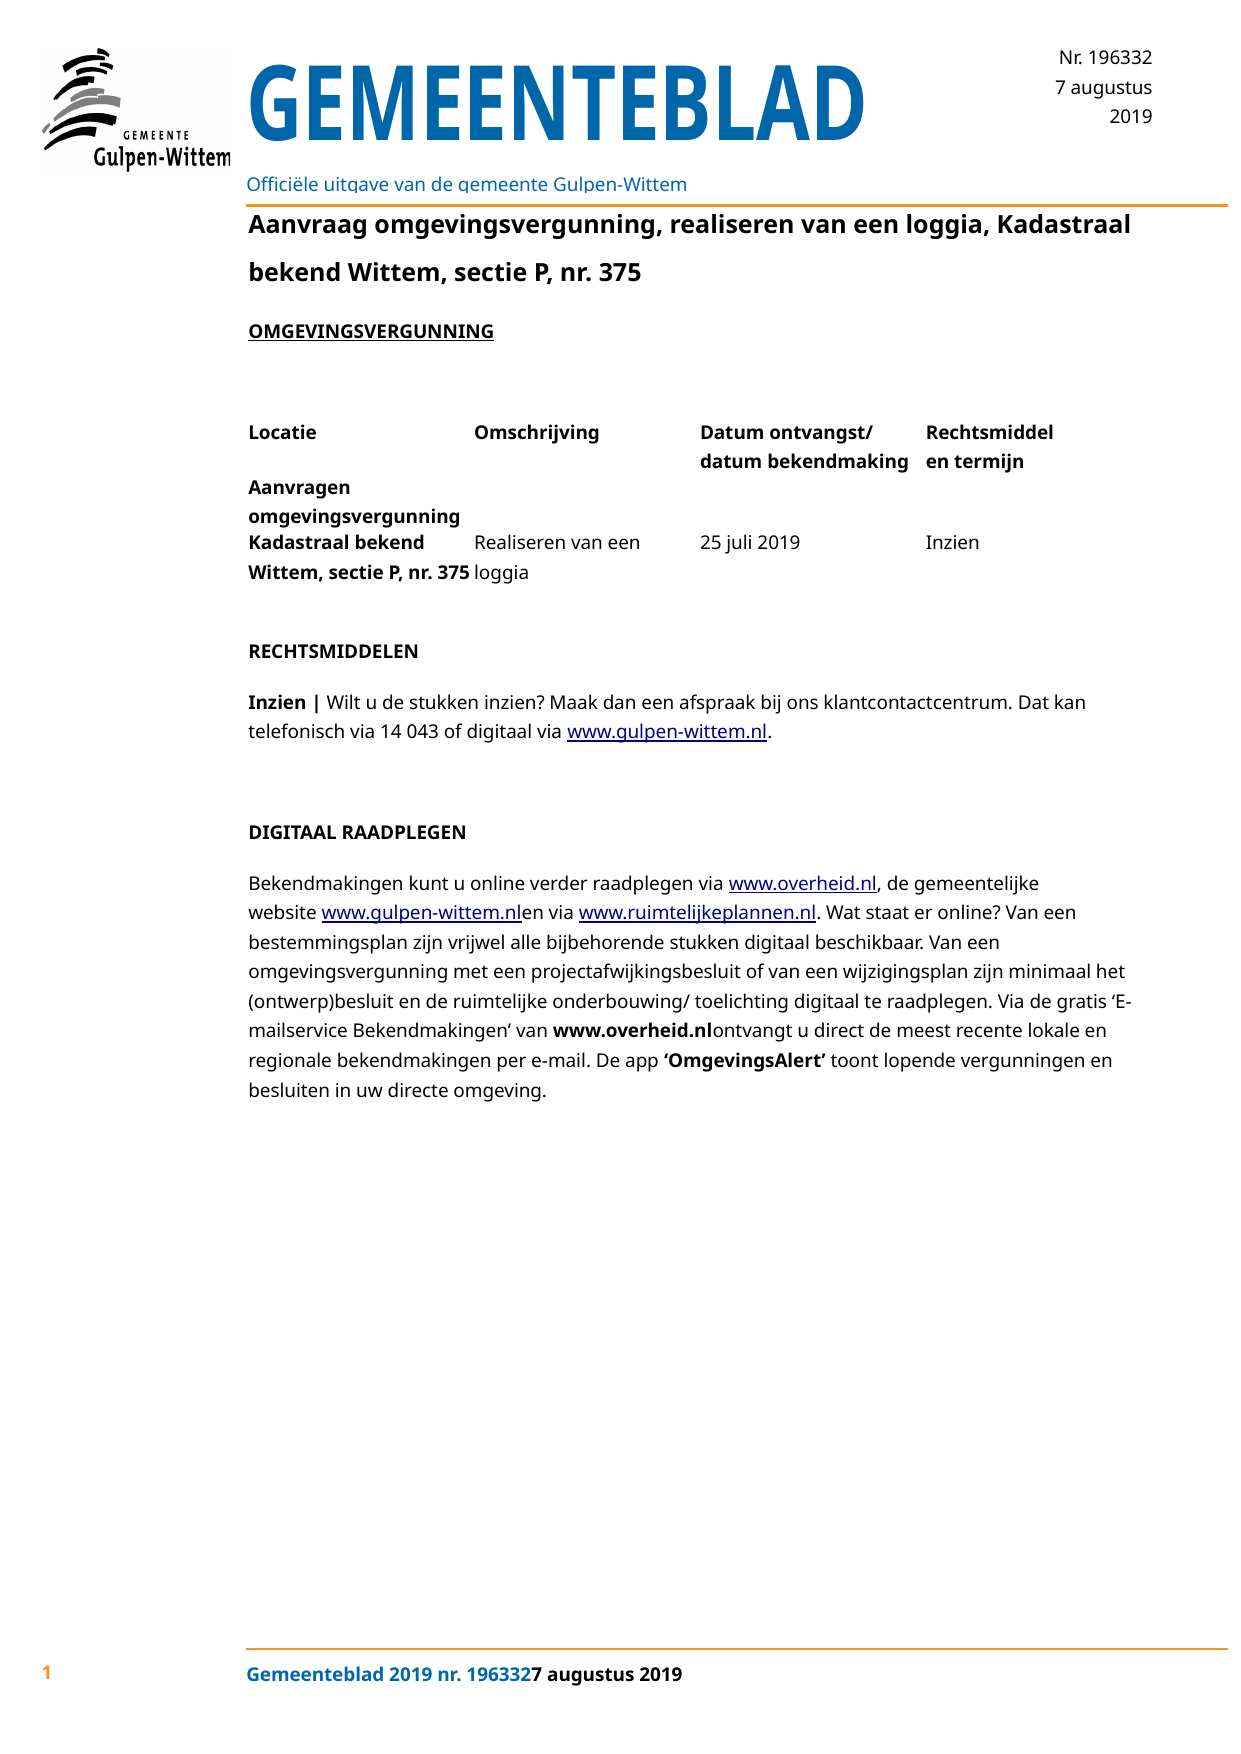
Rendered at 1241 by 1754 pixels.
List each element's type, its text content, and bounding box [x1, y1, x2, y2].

table_cell Realiseren van een loggia [474, 530, 700, 585]
picture [41, 47, 231, 172]
table_cell [474, 474, 700, 529]
table_cell [926, 474, 1152, 529]
text DIGITAAL RAADPLEGEN [248, 819, 1152, 845]
table_cell Aanvragen omgevingsvergunning [248, 474, 474, 529]
text RECHTSMIDDELEN [248, 638, 1152, 664]
text Inzien | Wilt u de stukken inzien? Maak dan een afspraak bij ons klantcontactcentrum. Dat kan telefonisch via 14 043 of digitaal via www.gulpen-wittem.nl. [248, 689, 1152, 744]
text Bekendmakingen kunt u online verder raadplegen via www.overheid.nl, de gemeentelijke website www.gulpen-wittem.nlen via www.ruimtelijkeplannen.nl. Wat staat er online? Van een bestemmingsplan zijn vrijwel alle bijbehorende stukken digitaal beschikbaar. Van een omgevingsvergunning met een projectafwijkingsbesluit of van een wijzigingsplan zijn minimaal het (ontwerp)besluit en de ruimtelijke onderbouwing/ toelichting digitaal te raadplegen. Via de gratis ‘E-mailservice Bekendmakingen’ van www.overheid.nlontvangt u direct de meest recente lokale en regionale bekendmakingen per e-mail. De app ‘OmgevingsAlert’ toont lopende vergunningen en besluiten in uw directe omgeving. [248, 870, 1152, 1102]
table_cell 25 juli 2019 [700, 530, 926, 585]
table_header Rechtsmiddel en termijn [926, 419, 1152, 474]
table_header Omschrijving [474, 419, 700, 474]
table_header Locatie [248, 419, 474, 474]
text Aanvraag omgevingsvergunning, realiseren van een loggia, Kadastraal bekend Wittem, sectie P, nr. 375 [248, 207, 1152, 288]
table_cell Inzien [926, 530, 1152, 585]
table_header Datum ontvangst/ datum bekendmaking [700, 419, 926, 474]
table_cell Kadastraal bekend Wittem, sectie P, nr. 375 [248, 530, 474, 585]
table_cell [700, 474, 926, 529]
text OMGEVINGSVERGUNNING [248, 318, 1152, 344]
